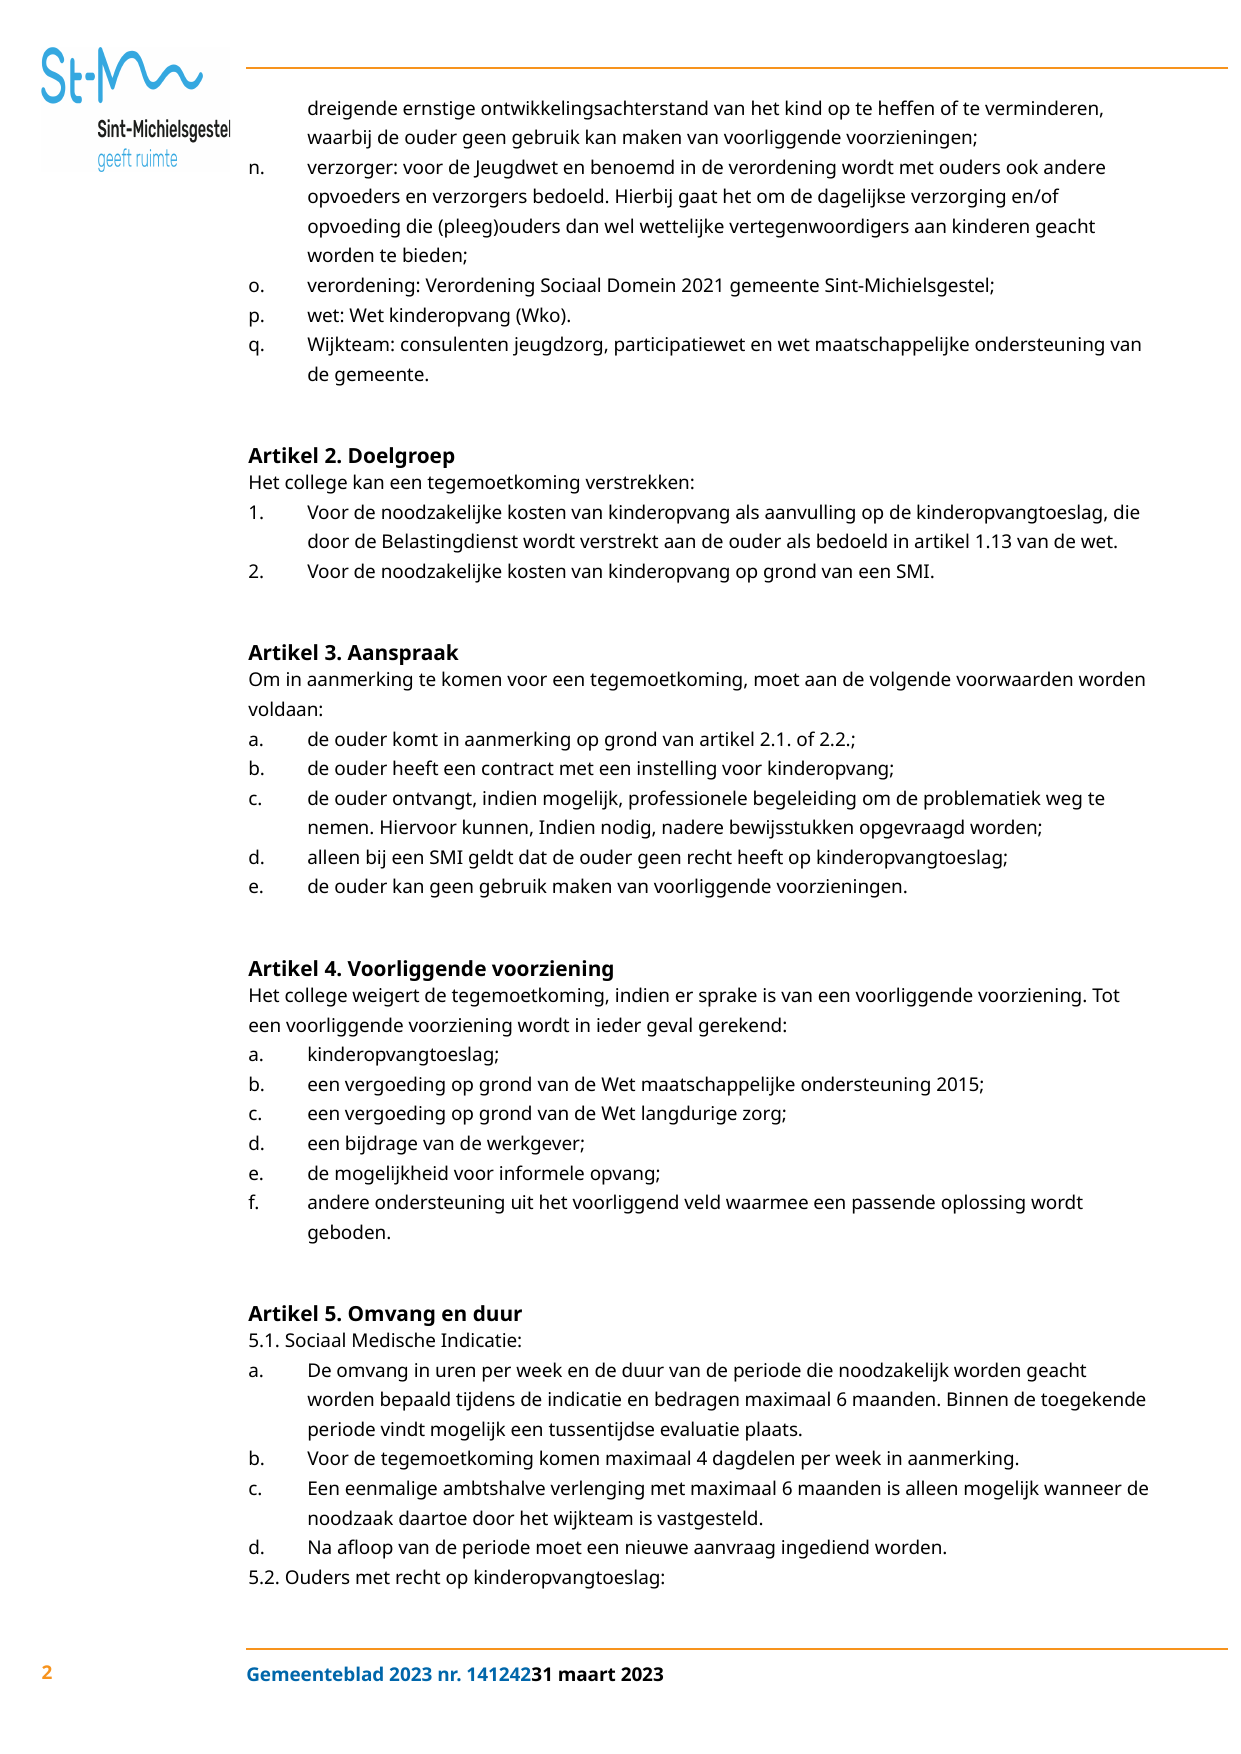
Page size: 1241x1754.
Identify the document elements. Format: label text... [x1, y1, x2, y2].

list de ouder komt in aanmerking op grond van artikel 2.1. of 2.2.; [248, 726, 1152, 752]
list kinderopvangtoeslag; [248, 1041, 1152, 1067]
text Om in aanmerking te komen voor een tegemoetkoming, moet aan de volgende voorwaarden worden voldaan: [248, 667, 1152, 722]
list dreigende ernstige ontwikkelingsachterstand van het kind op te heffen of te verminderen, waarbij de ouder geen gebruik kan maken van voorliggende voorzieningen; [248, 95, 1152, 150]
list Voor de noodzakelijke kosten van kinderopvang als aanvulling op de kinderopvangtoeslag, die door de Belastingdienst wordt verstrekt aan de ouder als bedoeld in artikel 1.13 van de wet. [248, 499, 1152, 554]
list de ouder kan geen gebruik maken van voorliggende voorzieningen. [248, 874, 1152, 899]
list een bijdrage van de werkgever; [248, 1130, 1152, 1156]
text Artikel 5. Omvang en duur [248, 1299, 1152, 1327]
list Voor de noodzakelijke kosten van kinderopvang op grond van een SMI. [248, 558, 1152, 584]
text Artikel 3. Aanspraak [248, 638, 1152, 667]
list een vergoeding op grond van de Wet maatschappelijke ondersteuning 2015; [248, 1071, 1152, 1097]
text Artikel 4. Voorliggende voorziening [248, 954, 1152, 982]
list Wijkteam: consulenten jeugdzorg, participatiewet en wet maatschappelijke ondersteuning van de gemeente. [248, 331, 1152, 387]
list verordening: Verordening Sociaal Domein 2021 gemeente Sint-Michielsgestel; [248, 272, 1152, 298]
list verzorger: voor de Jeugdwet en benoemd in de verordening wordt met ouders ook andere opvoeders en verzorgers bedoeld. Hierbij gaat het om de dagelijkse verzorging en/of opvoeding die (pleeg)ouders dan wel wettelijke vertegenwoordigers aan kinderen geacht worden te bieden; [248, 154, 1152, 268]
list Voor de tegemoetkoming komen maximaal 4 dagdelen per week in aanmerking. [248, 1446, 1152, 1471]
list de ouder heeft een contract met een instelling voor kinderopvang; [248, 755, 1152, 781]
list andere ondersteuning uit het voorliggend veld waarmee een passende oplossing wordt geboden. [248, 1189, 1152, 1244]
list De omvang in uren per week en de duur van de periode die noodzakelijk worden geacht worden bepaald tijdens de indicatie en bedragen maximaal 6 maanden. Binnen de toegekende periode vindt mogelijk een tussentijdse evaluatie plaats. [248, 1357, 1152, 1442]
text Het college weigert de tegemoetkoming, indien er sprake is van een voorliggende voorziening. Tot een voorliggende voorziening wordt in ieder geval gerekend: [248, 982, 1152, 1037]
list de ouder ontvangt, indien mogelijk, professionele begeleiding om de problematiek weg te nemen. Hiervoor kunnen, Indien nodig, nadere bewijsstukken opgevraagd worden; [248, 785, 1152, 840]
text Het college kan een tegemoetkoming verstrekken: [248, 469, 1152, 495]
text 5.1. Sociaal Medische Indicatie: [248, 1327, 1152, 1353]
list Na afloop van de periode moet een nieuwe aanvraag ingediend worden. [248, 1534, 1152, 1560]
list de mogelijkheid voor informele opvang; [248, 1160, 1152, 1185]
list wet: Wet kinderopvang (Wko). [248, 302, 1152, 328]
list alleen bij een SMI geldt dat de ouder geen recht heeft op kinderopvangtoeslag; [248, 844, 1152, 870]
text 5.2. Ouders met recht op kinderopvangtoeslag: [248, 1564, 1152, 1590]
text Artikel 2. Doelgroep [248, 441, 1152, 469]
list een vergoeding op grond van de Wet langdurige zorg; [248, 1101, 1152, 1126]
picture [41, 47, 231, 172]
list Een eenmalige ambtshalve verlenging met maximaal 6 maanden is alleen mogelijk wanneer de noodzaak daartoe door het wijkteam is vastgesteld. [248, 1475, 1152, 1531]
